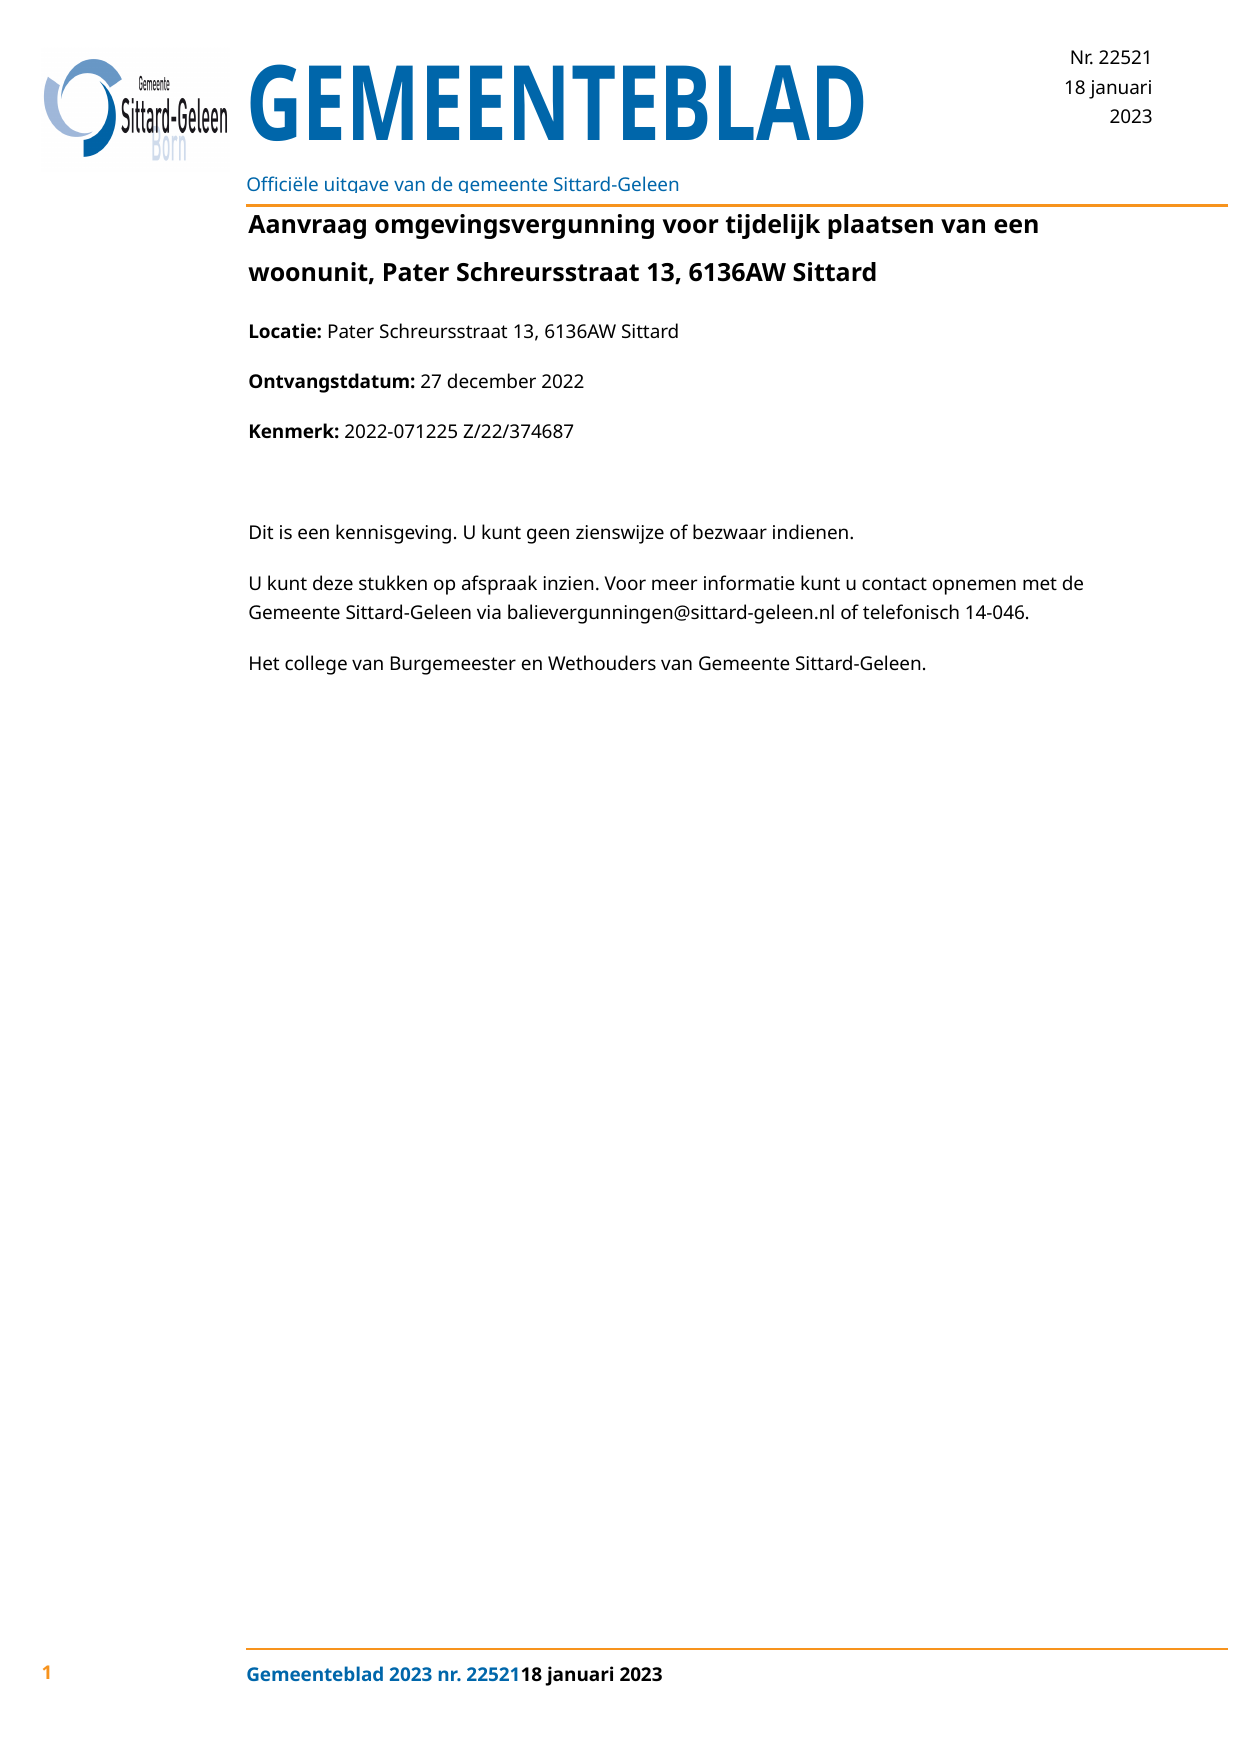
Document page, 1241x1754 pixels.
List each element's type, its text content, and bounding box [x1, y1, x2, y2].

text Ontvangstdatum: 27 december 2022 [248, 368, 1152, 394]
text Dit is een kennisgeving. U kunt geen zienswijze of bezwaar indienen. [248, 519, 1152, 545]
picture [41, 47, 231, 172]
text Het college van Burgemeester en Wethouders van Gemeente Sittard-Geleen. [248, 650, 1152, 676]
text Kenmerk: 2022-071225 Z/22/374687 [248, 419, 1152, 444]
text Locatie: Pater Schreursstraat 13, 6136AW Sittard [248, 318, 1152, 344]
text U kunt deze stukken op afspraak inzien. Voor meer informatie kunt u contact opnemen met de Gemeente Sittard-Geleen via balievergunningen@sittard-geleen.nl of telefonisch 14-046. [248, 570, 1152, 625]
text Aanvraag omgevingsvergunning voor tijdelijk plaatsen van een woonunit, Pater Schreursstraat 13, 6136AW Sittard [248, 207, 1152, 288]
